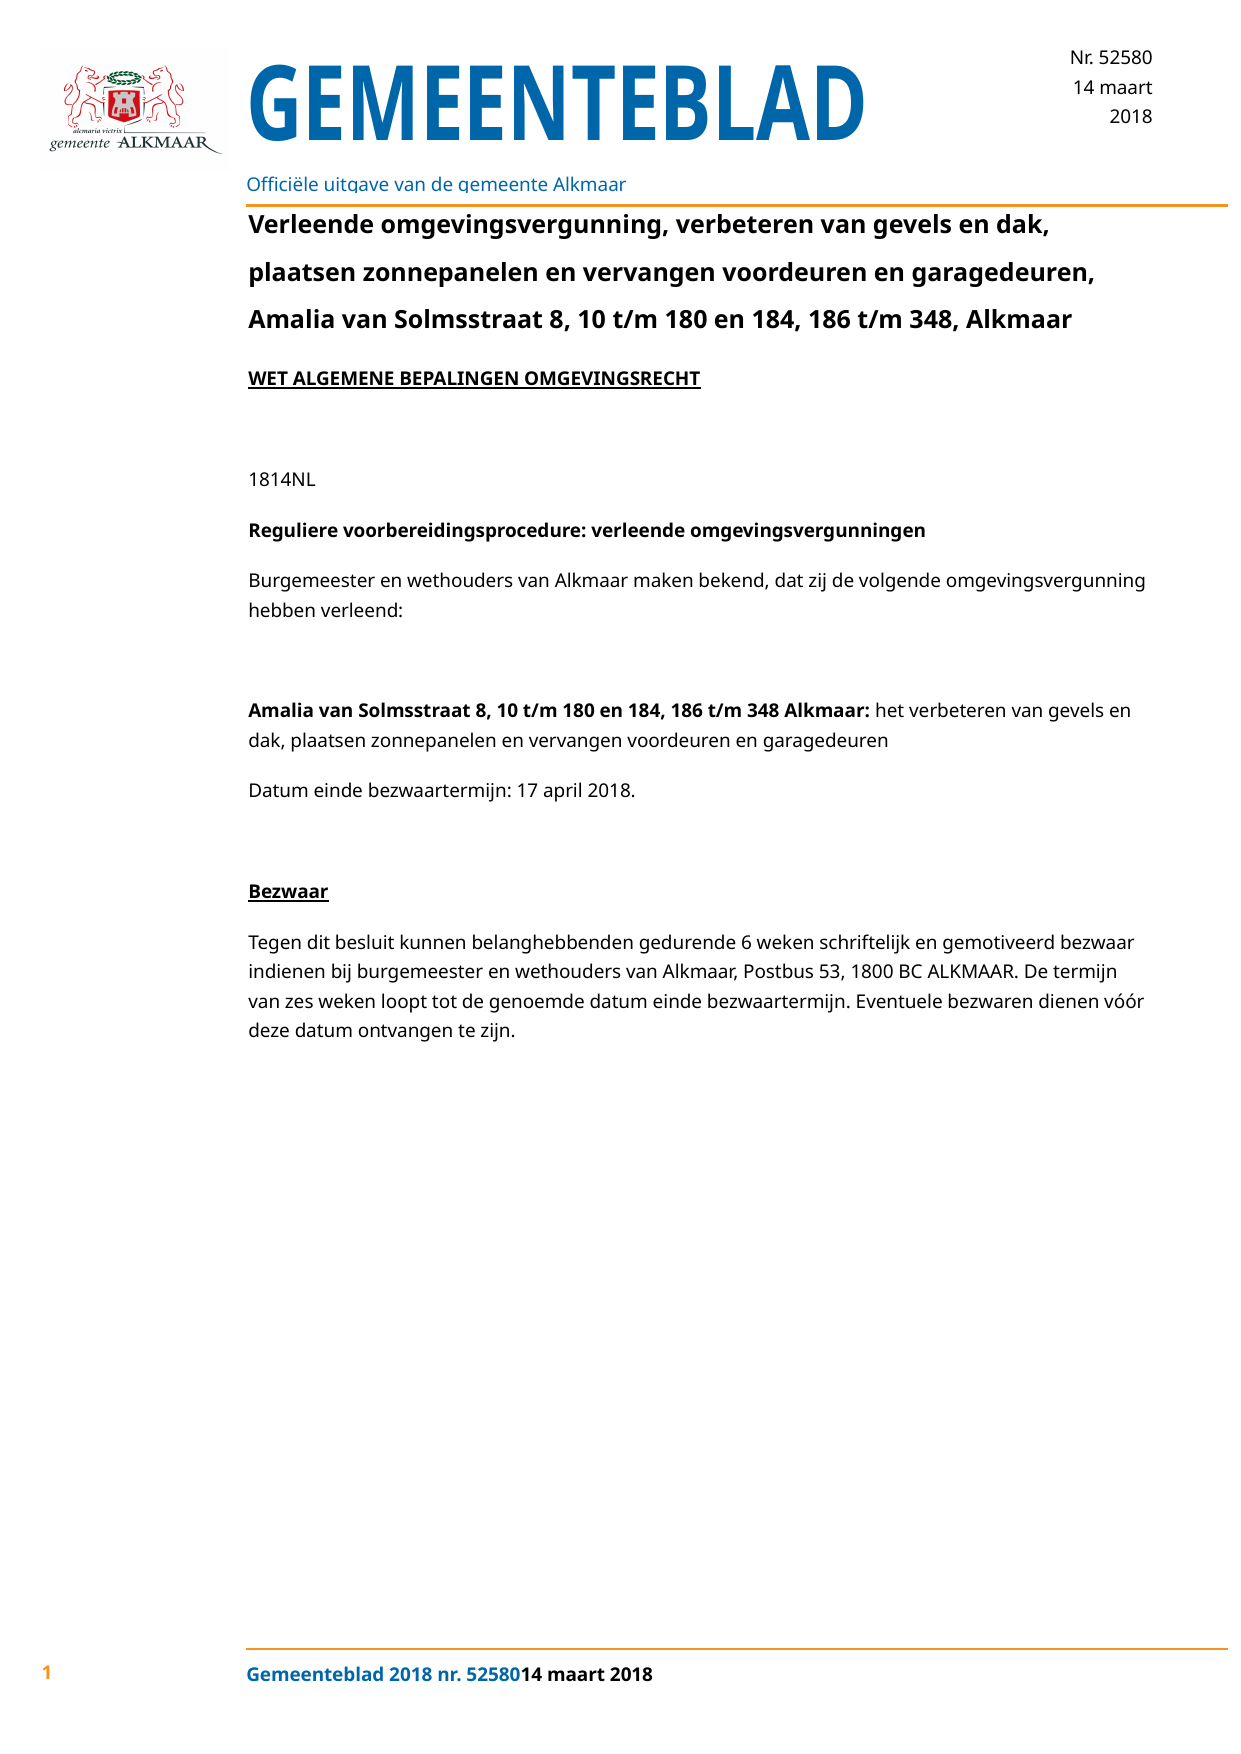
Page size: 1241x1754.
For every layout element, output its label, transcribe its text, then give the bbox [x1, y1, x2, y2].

text Tegen dit besluit kunnen belanghebbenden gedurende 6 weken schriftelijk en gemotiveerd bezwaar indienen bij burgemeester en wethouders van Alkmaar, Postbus 53, 1800 BC ALKMAAR. De termijn van zes weken loopt tot de genoemde datum einde bezwaartermijn. Eventuele bezwaren dienen vóór deze datum ontvangen te zijn. [248, 929, 1152, 1043]
text Verleende omgevingsvergunning, verbeteren van gevels en dak, plaatsen zonnepanelen en vervangen voordeuren en garagedeuren, Amalia van Solmsstraat 8, 10 t/m 180 en 184, 186 t/m 348, Alkmaar [248, 207, 1152, 336]
picture [41, 47, 231, 172]
text Amalia van Solmsstraat 8, 10 t/m 180 en 184, 186 t/m 348 Alkmaar: het verbeteren van gevels en dak, plaatsen zonnepanelen en vervangen voordeuren en garagedeuren [248, 698, 1152, 753]
text Bezwaar [248, 878, 1152, 904]
text 1814NL [248, 466, 1152, 492]
text Datum einde bezwaartermijn: 17 april 2018. [248, 778, 1152, 803]
text Burgemeester en wethouders van Alkmaar maken bekend, dat zij de volgende omgevingsvergunning hebben verleend: [248, 567, 1152, 622]
text WET ALGEMENE BEPALINGEN OMGEVINGSRECHT [248, 366, 1152, 391]
text Reguliere voorbereidingsprocedure: verleende omgevingsvergunningen [248, 517, 1152, 542]
